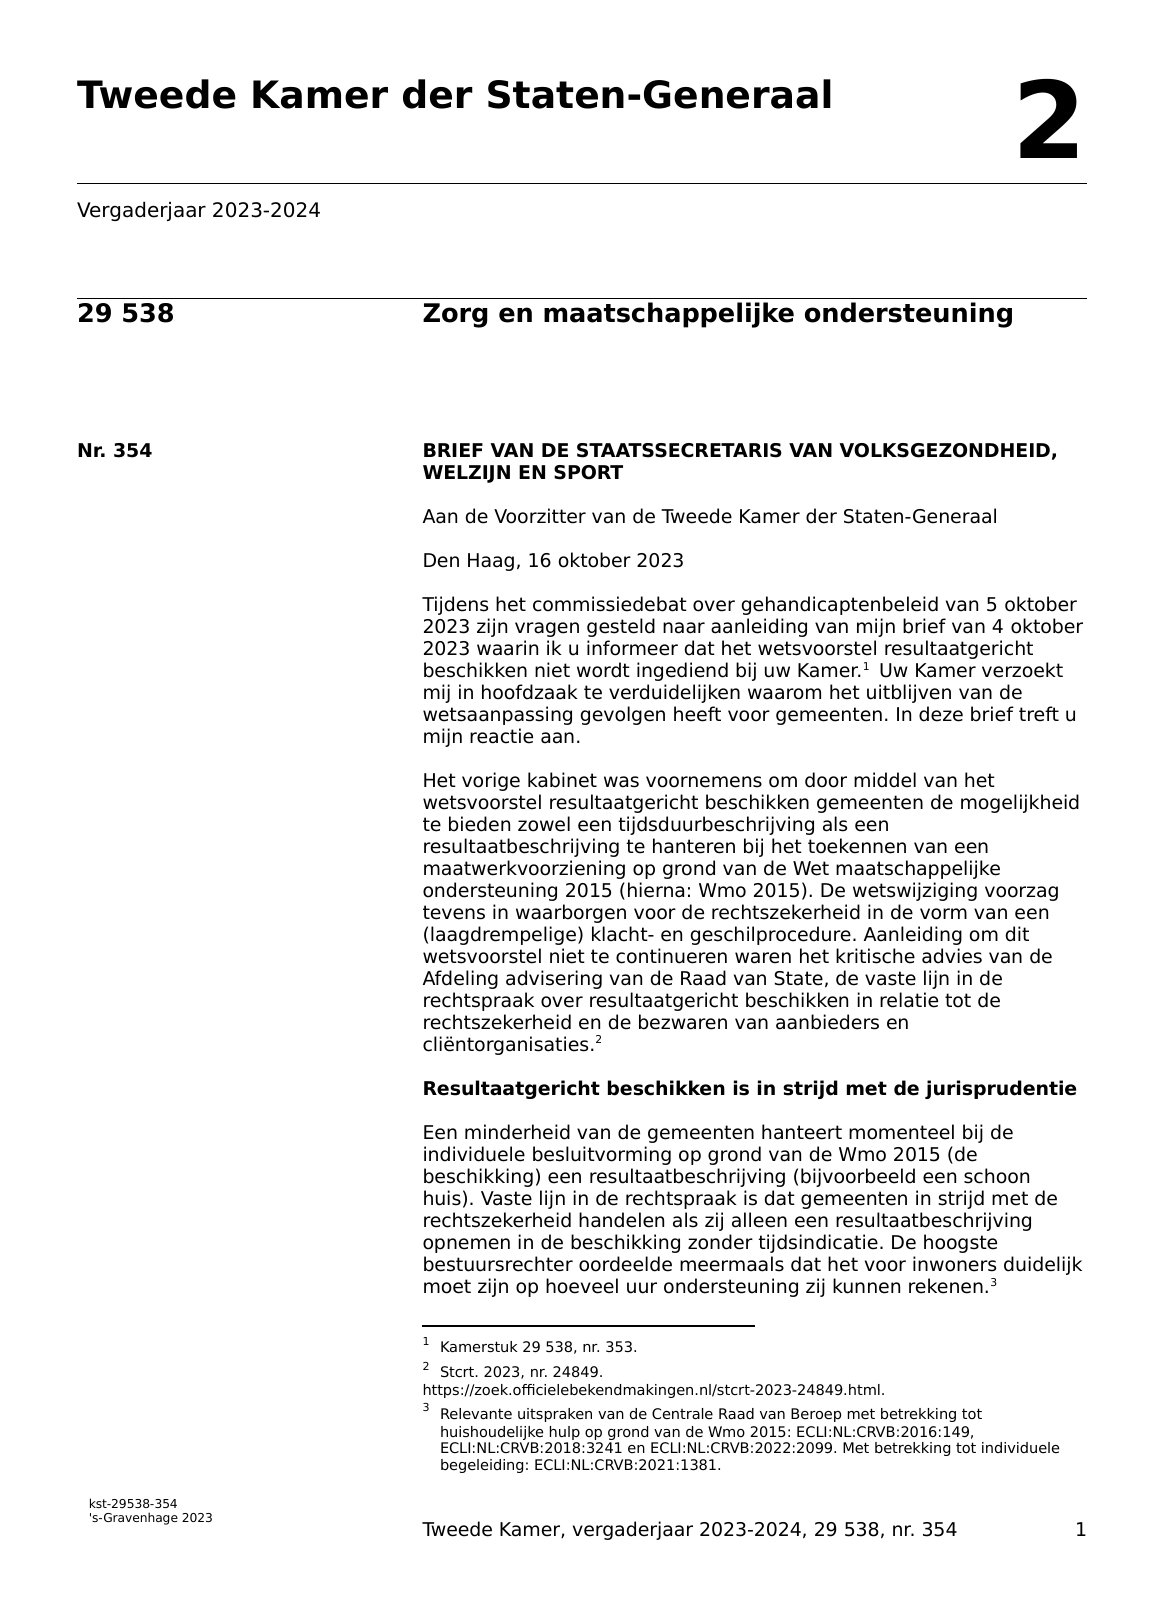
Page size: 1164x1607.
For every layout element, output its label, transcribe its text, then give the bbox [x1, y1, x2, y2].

text 's-Gravenhage 2023 [88, 1511, 323, 1525]
text Kamerstuk 29 538, nr. 353. [422, 1335, 1087, 1357]
subtitle Nr. 354 BRIEF VAN DE STAATSSECRETARIS VAN VOLKSGEZONDHEID, WELZIJN EN SPORT [77, 440, 1087, 484]
text Den Haag, 16 oktober 2023 [422, 550, 1087, 572]
subtitle Resultaatgericht beschikken is in strijd met de jurisprudentie [422, 1078, 1087, 1100]
text Het vorige kabinet was voornemens om door middel van het wetsvoorstel resultaatgericht beschikken gemeenten de mogelijkheid te bieden zowel een tijdsduurbeschrijving als een resultaatbeschrijving te hanteren bij het toekennen van een maatwerkvoorziening op grond van de Wet maatschappelijke ondersteuning 2015 (hierna: Wmo 2015). De wetswijziging voorzag tevens in waarborgen voor de rechtszekerheid in de vorm van een (laagdrempelige) klacht- en geschilprocedure. Aanleiding om dit wetsvoorstel niet te continueren waren het kritische advies van de Afdeling advisering van de Raad van State, de vaste lijn in de rechtspraak over resultaatgericht beschikken in relatie tot de rechtszekerheid en de bezwaren van aanbieders en cliëntorganisaties. [422, 770, 1087, 1056]
text kst-29538-354 [88, 1497, 323, 1511]
text Stcrt. 2023, nr. 24849. [422, 1360, 1087, 1382]
text Tijdens het commissiedebat over gehandicaptenbeleid van 5 oktober 2023 zijn vragen gesteld naar aanleiding van mijn brief van 4 oktober 2023 waarin ik u informeer dat het wetsvoorstel resultaatgericht beschikken niet wordt ingediend bij uw Kamer. Uw Kamer verzoekt mij in hoofdzaak te verduidelijken waarom het uitblijven van de wetsaanpassing gevolgen heeft voor gemeenten. In deze brief treft u mijn reactie aan. [422, 594, 1087, 748]
table_cell Vergaderjaar 2023-2024 [77, 184, 1087, 298]
text Een minderheid van de gemeenten hanteert momenteel bij de individuele besluitvorming op grond van de Wmo 2015 (de beschikking) een resultaatbeschrijving (bijvoorbeeld een schoon huis). Vaste lijn in de rechtspraak is dat gemeenten in strijd met de rechtszekerheid handelen als zij alleen een resultaatbeschrijving opnemen in de beschikking zonder tijdsindicatie. De hoogste bestuursrechter oordeelde meermaals dat het voor inwoners duidelijk moet zijn op hoeveel uur ondersteuning zij kunnen rekenen. [422, 1122, 1087, 1298]
subtitle 29 538 Zorg en maatschappelijke ondersteuning [77, 299, 1087, 329]
text https://zoek.officielebekendmakingen.nl/stcrt-2023-24849.html. [422, 1382, 1087, 1399]
text Relevante uitspraken van de Centrale Raad van Beroep met betrekking tot huishoudelijke hulp op grond van de Wmo 2015: ECLI:NL:CRVB:2016:149, ECLI:NL:CRVB:2018:3241 en ECLI:NL:CRVB:2022:2099. Met betrekking tot individuele begeleiding: ECLI:NL:CRVB:2021:1381. [422, 1402, 1087, 1474]
table_header 2 [886, 59, 1087, 183]
table_header Tweede Kamer der Staten-Generaal [77, 59, 886, 183]
text Aan de Voorzitter van de Tweede Kamer der Staten-Generaal [422, 506, 1087, 528]
